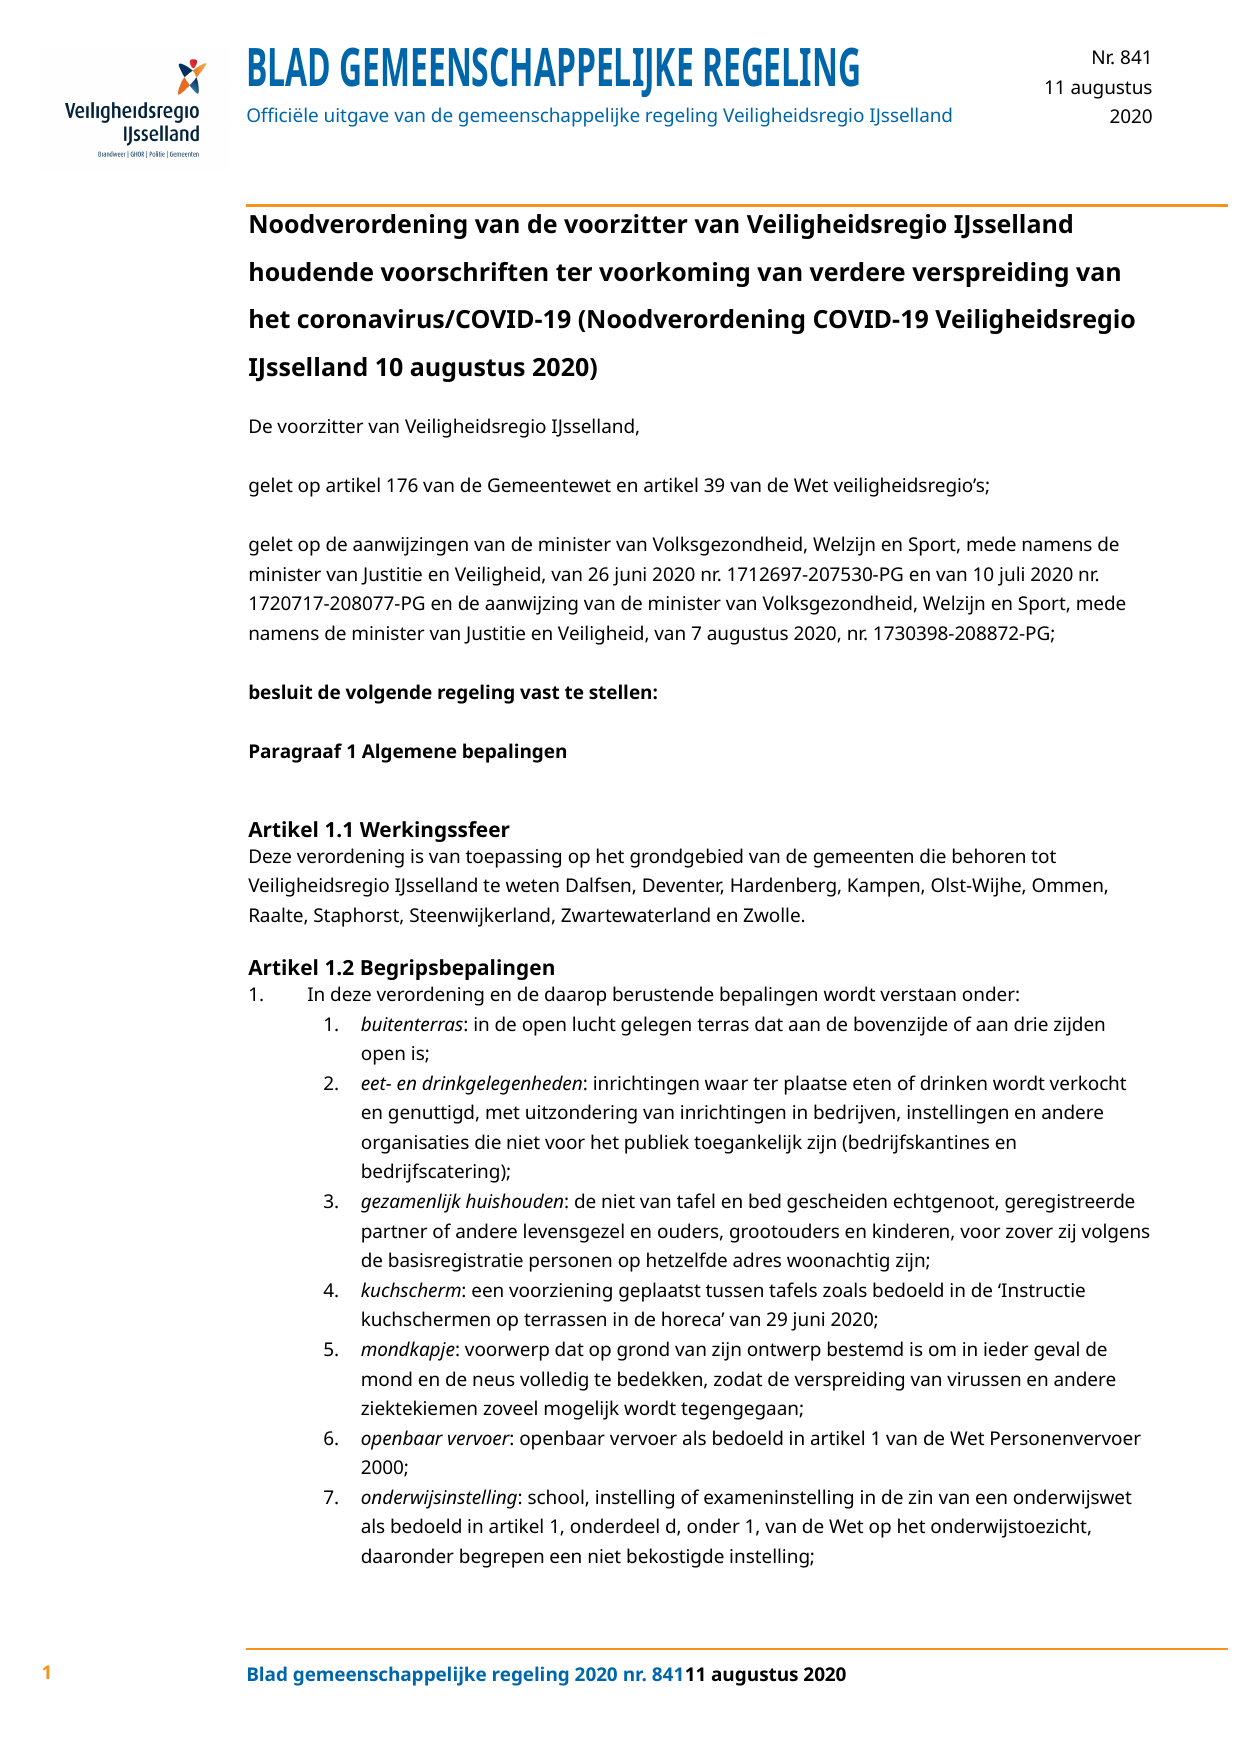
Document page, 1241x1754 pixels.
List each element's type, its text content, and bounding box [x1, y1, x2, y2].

list gezamenlijk huishouden: de niet van tafel en bed gescheiden echtgenoot, geregistreerde partner of andere levensgezel en ouders, grootouders en kinderen, voor zover zij volgens de basisregistratie personen op hetzelfde adres woonachtig zijn; [323, 1188, 1152, 1273]
list eet- en drinkgelegenheden: inrichtingen waar ter plaatse eten of drinken wordt verkocht en genuttigd, met uitzondering van inrichtingen in bedrijven, instellingen en andere organisaties die niet voor het publiek toegankelijk zijn (bedrijfskantines en bedrijfscatering); [323, 1070, 1152, 1184]
list kuchscherm: een voorziening geplaatst tussen tafels zoals bedoeld in de ‘Instructie kuchschermen op terrassen in de horeca’ van 29 juni 2020; [323, 1277, 1152, 1332]
text gelet op artikel 176 van de Gemeentewet en artikel 39 van de Wet veiligheidsregio’s; [248, 472, 1152, 498]
list In deze verordening en de daarop berustende bepalingen wordt verstaan onder: [248, 981, 1152, 1007]
list onderwijsinstelling: school, instelling of exameninstelling in de zin van een onderwijswet als bedoeld in artikel 1, onderdeel d, onder 1, van de Wet op het onderwijstoezicht, daaronder begrepen een niet bekostigde instelling; [323, 1484, 1152, 1569]
text Artikel 1.2 Begripsbepalingen [248, 953, 1152, 981]
text Paragraaf 1 Algemene bepalingen [248, 738, 1152, 764]
picture [41, 47, 231, 172]
text gelet op de aanwijzingen van de minister van Volksgezondheid, Welzijn en Sport, mede namens de minister van Justitie en Veiligheid, van 26 juni 2020 nr. 1712697-207530-PG en van 10 juli 2020 nr. 1720717-208077-PG en de aanwijzing van de minister van Volksgezondheid, Welzijn en Sport, mede namens de minister van Justitie en Veiligheid, van 7 augustus 2020, nr. 1730398-208872-PG; [248, 531, 1152, 646]
list openbaar vervoer: openbaar vervoer als bedoeld in artikel 1 van de Wet Personenvervoer 2000; [323, 1425, 1152, 1480]
list mondkapje: voorwerp dat op grond van zijn ontwerp bestemd is om in ieder geval de mond en de neus volledig te bedekken, zodat de verspreiding van virussen en andere ziektekiemen zoveel mogelijk wordt tegengegaan; [323, 1336, 1152, 1421]
text Noodverordening van de voorzitter van Veiligheidsregio IJsselland houdende voorschriften ter voorkoming van verdere verspreiding van het coronavirus/COVID-19 (Noodverordening COVID-19 Veiligheidsregio IJsselland 10 augustus 2020) [248, 207, 1152, 384]
text Artikel 1.1 Werkingssfeer [248, 815, 1152, 843]
text Deze verordening is van toepassing op het grondgebied van de gemeenten die behoren tot Veiligheidsregio IJsselland te weten Dalfsen, Deventer, Hardenberg, Kampen, Olst-Wijhe, Ommen, Raalte, Staphorst, Steenwijkerland, Zwartewaterland en Zwolle. [248, 843, 1152, 928]
list buitenterras: in de open lucht gelegen terras dat aan de bovenzijde of aan drie zijden open is; [323, 1011, 1152, 1066]
text De voorzitter van Veiligheidsregio IJsselland, [248, 413, 1152, 439]
text besluit de volgende regeling vast te stellen: [248, 679, 1152, 705]
